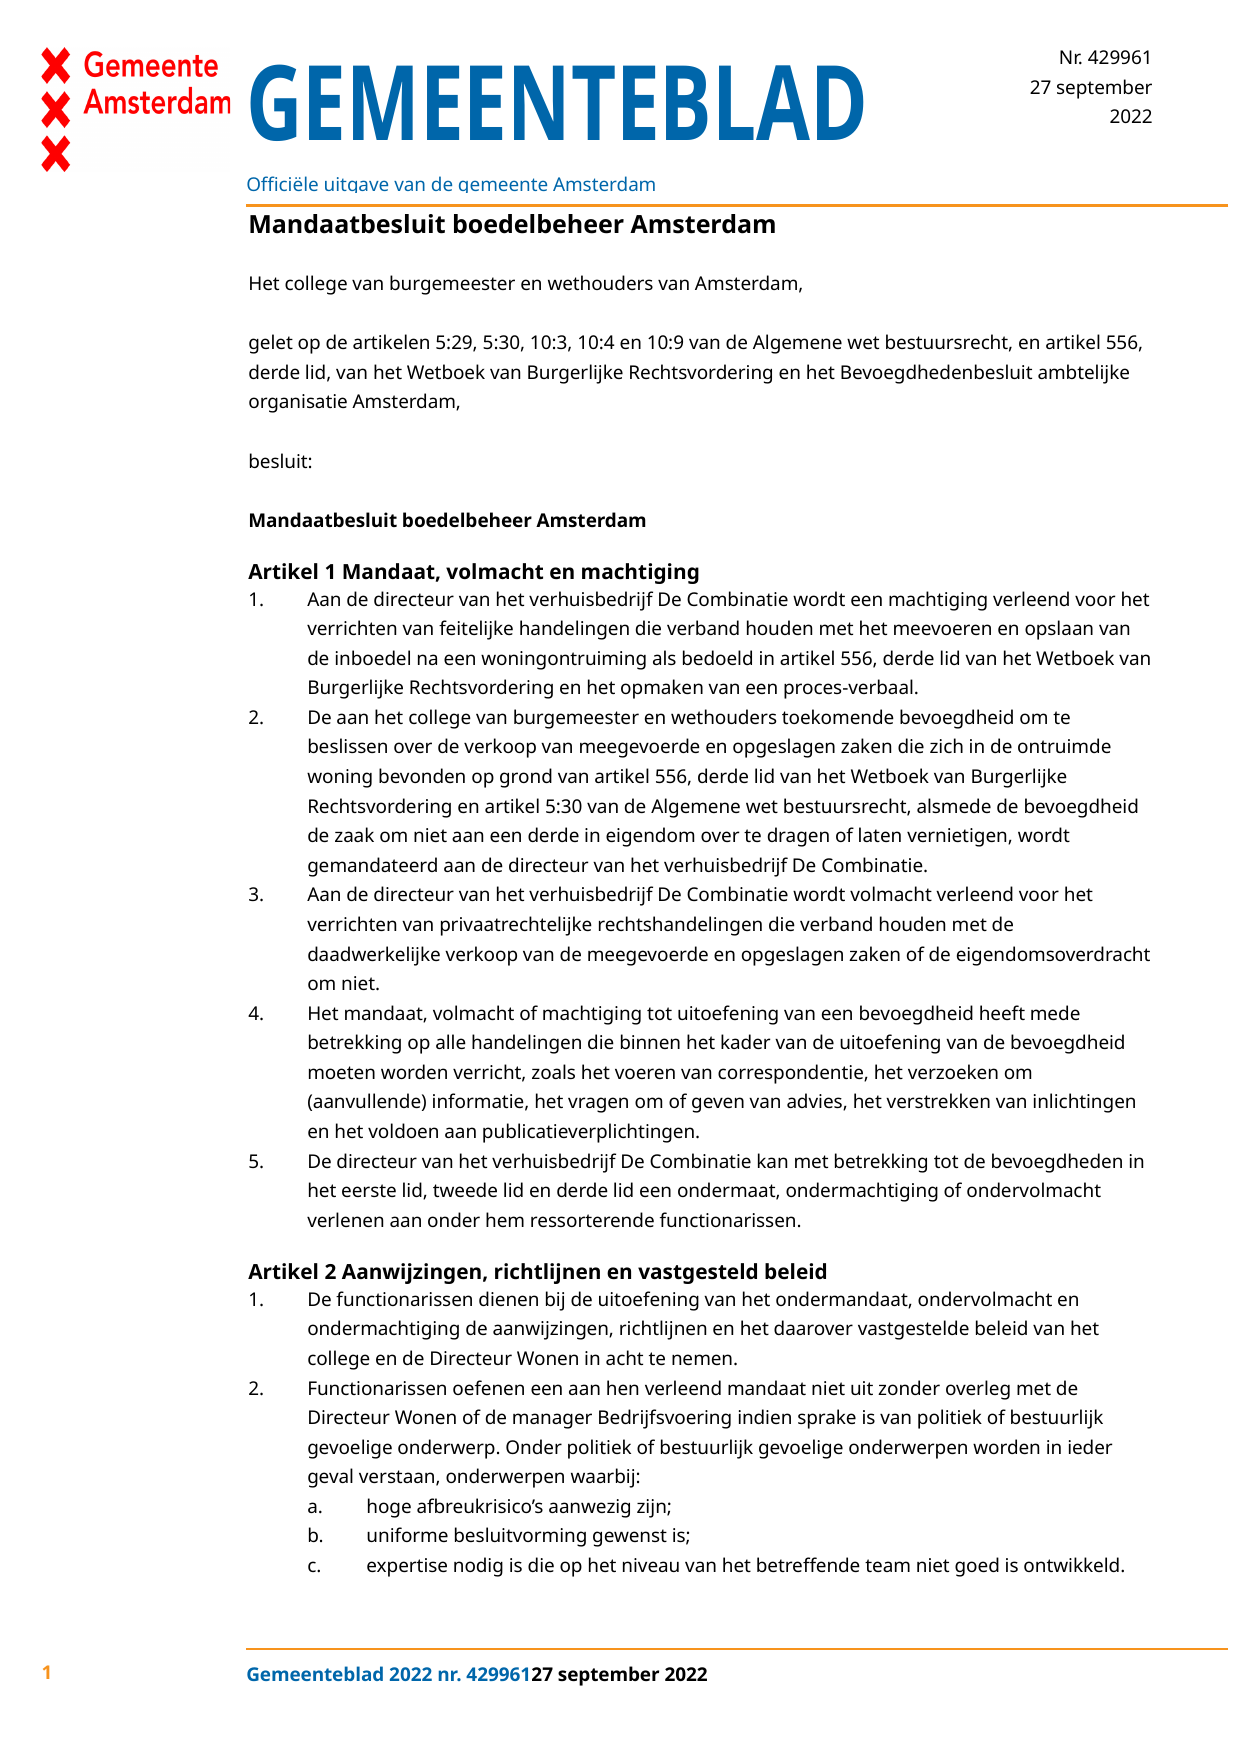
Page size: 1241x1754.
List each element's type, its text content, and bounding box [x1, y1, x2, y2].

list Aan de directeur van het verhuisbedrijf De Combinatie wordt volmacht verleend voor het verrichten van privaatrechtelijke rechtshandelingen die verband houden met de daadwerkelijke verkoop van de meegevoerde en opgeslagen zaken of de eigendomsoverdracht om niet. [248, 882, 1152, 996]
list expertise nodig is die op het niveau van het betreffende team niet goed is ontwikkeld. [307, 1552, 1152, 1578]
list De directeur van het verhuisbedrijf De Combinatie kan met betrekking tot de bevoegdheden in het eerste lid, tweede lid en derde lid een ondermaat, ondermachtiging of ondervolmacht verlenen aan onder hem ressorterende functionarissen. [248, 1148, 1152, 1233]
text Artikel 2 Aanwijzingen, richtlijnen en vastgesteld beleid [248, 1257, 1152, 1286]
text gelet op de artikelen 5:29, 5:30, 10:3, 10:4 en 10:9 van de Algemene wet bestuursrecht, en artikel 556, derde lid, van het Wetboek van Burgerlijke Rechtsvordering en het Bevoegdhedenbesluit ambtelijke organisatie Amsterdam, [248, 329, 1152, 414]
list De functionarissen dienen bij de uitoefening van het ondermandaat, ondervolmacht en ondermachtiging de aanwijzingen, richtlijnen en het daarover vastgestelde beleid van het college en de Directeur Wonen in acht te nemen. [248, 1286, 1152, 1371]
text Het college van burgemeester en wethouders van Amsterdam, [248, 270, 1152, 296]
picture [41, 47, 231, 172]
list De aan het college van burgemeester en wethouders toekomende bevoegdheid om te beslissen over de verkoop van meegevoerde en opgeslagen zaken die zich in de ontruimde woning bevonden op grond van artikel 556, derde lid van het Wetboek van Burgerlijke Rechtsvordering en artikel 5:30 van de Algemene wet bestuursrecht, alsmede de bevoegdheid de zaak om niet aan een derde in eigendom over te dragen of laten vernietigen, wordt gemandateerd aan de directeur van het verhuisbedrijf De Combinatie. [248, 704, 1152, 878]
text Artikel 1 Mandaat, volmacht en machtiging [248, 557, 1152, 586]
text Mandaatbesluit boedelbeheer Amsterdam [248, 507, 1152, 533]
list uniforme besluitvorming gewenst is; [307, 1523, 1152, 1548]
list Aan de directeur van het verhuisbedrijf De Combinatie wordt een machtiging verleend voor het verrichten van feitelijke handelingen die verband houden met het meevoeren en opslaan van de inboedel na een woningontruiming als bedoeld in artikel 556, derde lid van het Wetboek van Burgerlijke Rechtsvordering en het opmaken van een proces-verbaal. [248, 586, 1152, 700]
text Mandaatbesluit boedelbeheer Amsterdam [248, 207, 1152, 241]
list Het mandaat, volmacht of machtiging tot uitoefening van een bevoegdheid heeft mede betrekking op alle handelingen die binnen het kader van de uitoefening van de bevoegdheid moeten worden verricht, zoals het voeren van correspondentie, het verzoeken om (aanvullende) informatie, het vragen om of geven van advies, het verstrekken van inlichtingen en het voldoen aan publicatieverplichtingen. [248, 1000, 1152, 1144]
list Functionarissen oefenen een aan hen verleend mandaat niet uit zonder overleg met de Directeur Wonen of de manager Bedrijfsvoering indien sprake is van politiek of bestuurlijk gevoelige onderwerp. Onder politiek of bestuurlijk gevoelige onderwerpen worden in ieder geval verstaan, onderwerpen waarbij: [248, 1375, 1152, 1489]
list hoge afbreukrisico’s aanwezig zijn; [307, 1493, 1152, 1519]
text besluit: [248, 448, 1152, 473]
